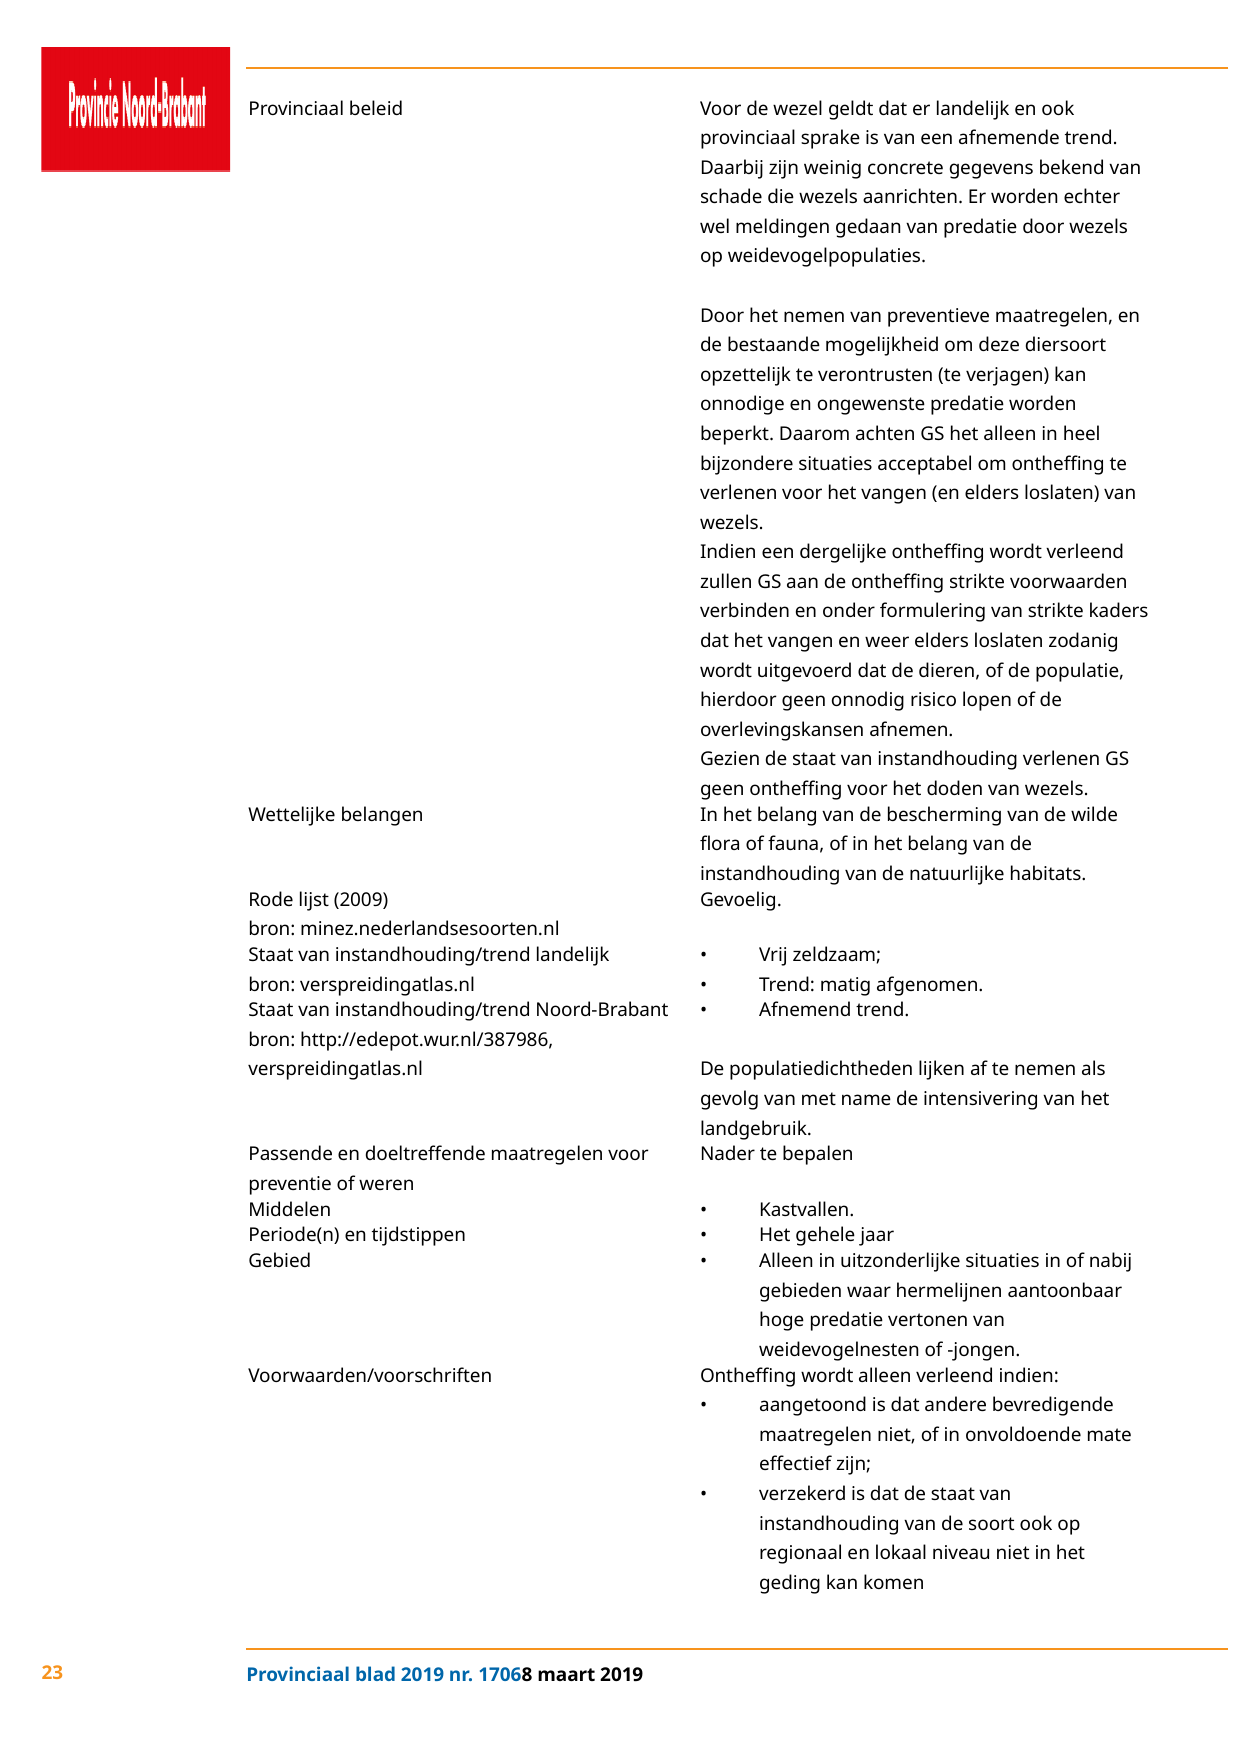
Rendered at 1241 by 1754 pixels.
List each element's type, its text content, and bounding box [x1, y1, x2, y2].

table_cell Staat van instandhouding/trend Noord-Brabant bron: http://edepot.wur.nl/387986, verspreidingatlas.nl [248, 996, 700, 1141]
table_cell Ontheffing wordt alleen verleend indien: aangetoond is dat andere bevredigende maatregelen niet, of in onvoldoende mate effectief zijn; verzekerd is dat de staat van instandhouding van de soort ook op regionaal en lokaal niveau niet in het geding kan komen [700, 1362, 1152, 1594]
table_cell Gevoelig. [700, 886, 1152, 941]
table_cell Nader te bepalen [700, 1141, 1152, 1196]
table_cell Passende en doeltreffende maatregelen voor preventie of weren [248, 1141, 700, 1196]
table_cell Rode lijst (2009) bron: minez.nederlandsesoorten.nl [248, 886, 700, 941]
picture [41, 47, 231, 172]
table_cell In het belang van de bescherming van de wilde flora of fauna, of in het belang van de instandhouding van de natuurlijke habitats. [700, 801, 1152, 886]
table_cell Alleen in uitzonderlijke situaties in of nabij gebieden waar hermelijnen aantoonbaar hoge predatie vertonen van weidevogelnesten of -jongen. [700, 1247, 1152, 1362]
table_cell Periode(n) en tijdstippen [248, 1222, 700, 1247]
table_cell Middelen [248, 1196, 700, 1222]
table_cell Staat van instandhouding/trend landelijk bron: verspreidingatlas.nl [248, 941, 700, 996]
table_cell Vrij zeldzaam; Trend: matig afgenomen. [700, 941, 1152, 996]
table_cell Gebied [248, 1247, 700, 1362]
table_cell Afnemend trend. De populatiedichtheden lijken af te nemen als gevolg van met name de intensivering van het landgebruik. [700, 996, 1152, 1141]
table_cell Voor de wezel geldt dat er landelijk en ook provinciaal sprake is van een afnemende trend. Daarbij zijn weinig concrete gegevens bekend van schade die wezels aanrichten. Er worden echter wel meldingen gedaan van predatie door wezels op weidevogelpopulaties. Door het nemen van preventieve maatregelen, en de bestaande mogelijkheid om deze diersoort opzettelijk te verontrusten (te verjagen) kan onnodige en ongewenste predatie worden beperkt. Daarom achten GS het alleen in heel bijzondere situaties acceptabel om ontheffing te verlenen voor het vangen (en elders loslaten) van wezels. Indien een dergelijke ontheffing wordt verleend zullen GS aan de ontheffing strikte voorwaarden verbinden en onder formulering van strikte kaders dat het vangen en weer elders loslaten zodanig wordt uitgevoerd dat de dieren, of de populatie, hierdoor geen onnodig risico lopen of de overlevingskansen afnemen. Gezien de staat van instandhouding verlenen GS geen ontheffing voor het doden van wezels. [700, 95, 1152, 801]
table_cell Kastvallen. [700, 1196, 1152, 1222]
table_cell Wettelijke belangen [248, 801, 700, 886]
table_cell Het gehele jaar [700, 1222, 1152, 1247]
table_cell Voorwaarden/voorschriften [248, 1362, 700, 1594]
table_cell Provinciaal beleid [248, 95, 700, 801]
